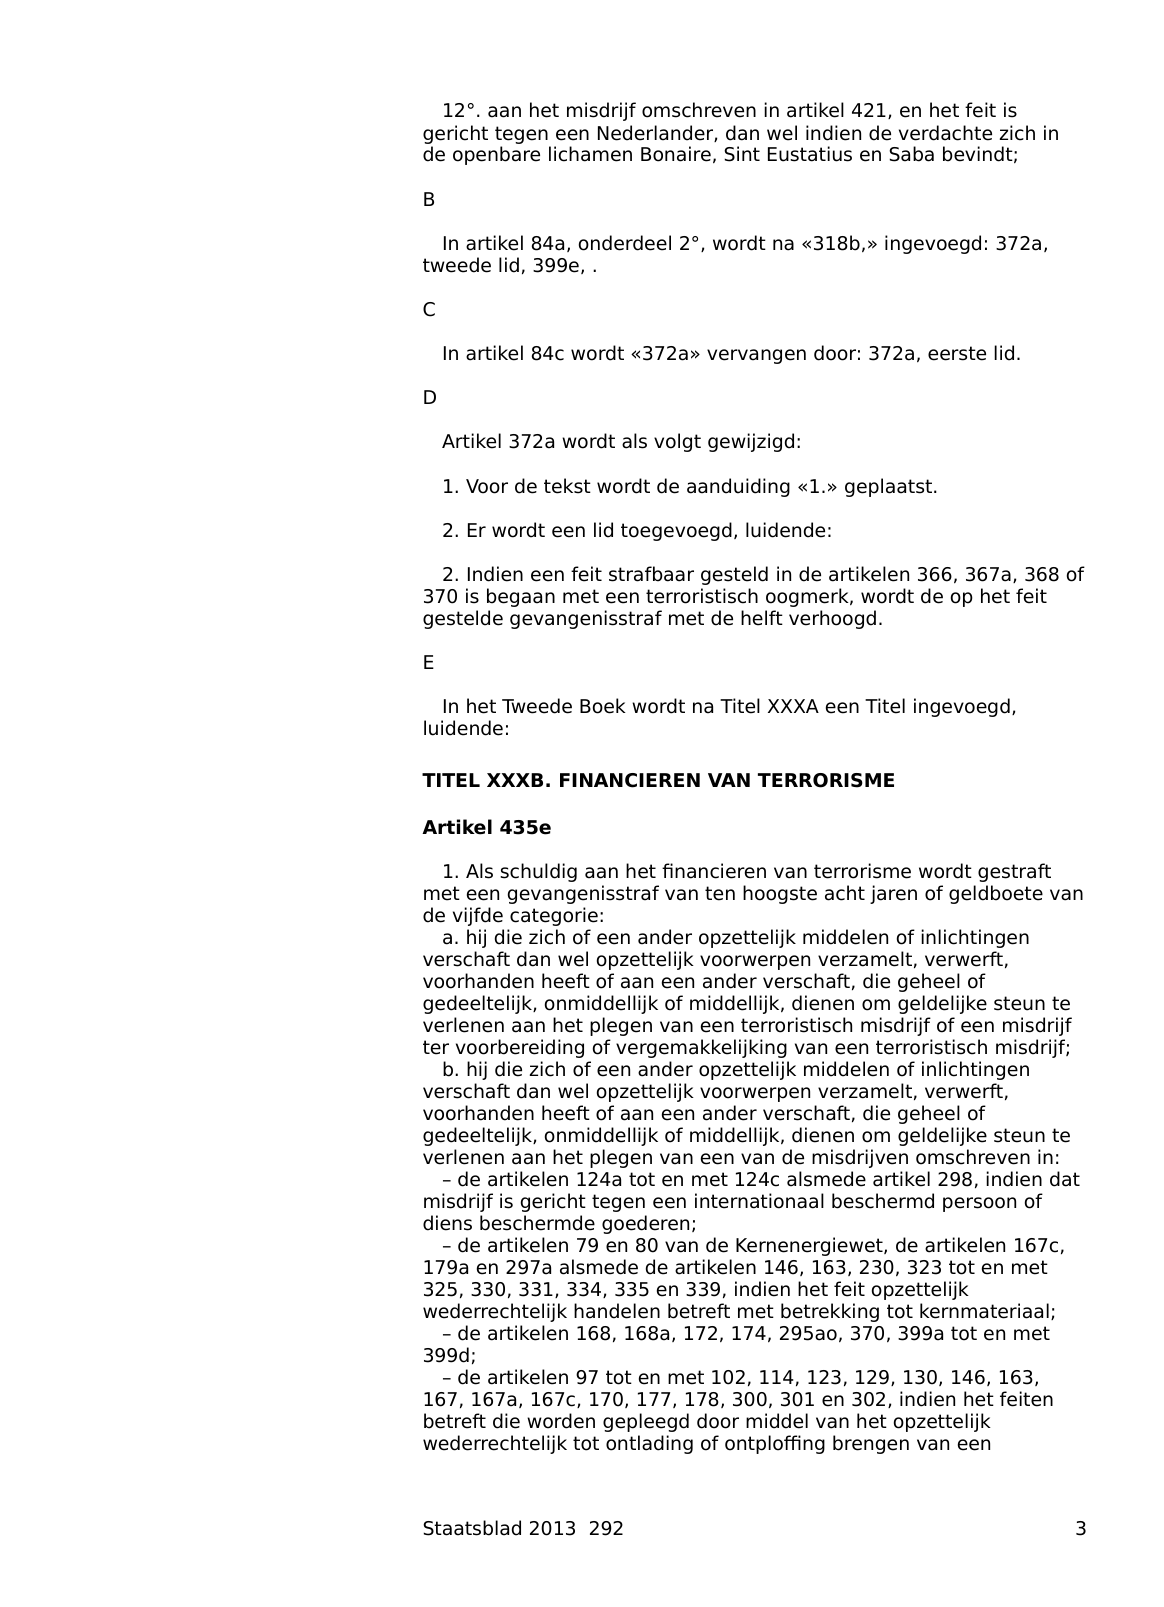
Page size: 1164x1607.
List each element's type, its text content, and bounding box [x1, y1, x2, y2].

text C [422, 299, 1087, 321]
text a. hij die zich of een ander opzettelijk middelen of inlichtingen verschaft dan wel opzettelijk voorwerpen verzamelt, verwerft, voorhanden heeft of aan een ander verschaft, die geheel of gedeeltelijk, onmiddellijk of middellijk, dienen om geldelijke steun te verlenen aan het plegen van een terroristisch misdrijf of een misdrijf ter voorbereiding of vergemakkelijking van een terroristisch misdrijf; [422, 927, 1087, 1059]
text – de artikelen 124a tot en met 124c alsmede artikel 298, indien dat misdrijf is gericht tegen een internationaal beschermd persoon of diens beschermde goederen; [422, 1169, 1087, 1235]
text – de artikelen 168, 168a, 172, 174, 295ao, 370, 399a tot en met 399d; [422, 1323, 1087, 1367]
text Artikel 372a wordt als volgt gewijzigd: [422, 431, 1087, 453]
text In het Tweede Boek wordt na Titel XXXA een Titel ingevoegd, luidende: [422, 696, 1087, 740]
text b. hij die zich of een ander opzettelijk middelen of inlichtingen verschaft dan wel opzettelijk voorwerpen verzamelt, verwerft, voorhanden heeft of aan een ander verschaft, die geheel of gedeeltelijk, onmiddellijk of middellijk, dienen om geldelijke steun te verlenen aan het plegen van een van de misdrijven omschreven in: [422, 1059, 1087, 1169]
text – de artikelen 79 en 80 van de Kernenergiewet, de artikelen 167c, 179a en 297a alsmede de artikelen 146, 163, 230, 323 tot en met 325, 330, 331, 334, 335 en 339, indien het feit opzettelijk wederrechtelijk handelen betreft met betrekking tot kernmateriaal; [422, 1235, 1087, 1323]
text – de artikelen 97 tot en met 102, 114, 123, 129, 130, 146, 163, 167, 167a, 167c, 170, 177, 178, 300, 301 en 302, indien het feiten betreft die worden gepleegd door middel van het opzettelijk wederrechtelijk tot ontlading of ontploffing brengen van een [422, 1367, 1087, 1455]
text 2. Er wordt een lid toegevoegd, luidende: [422, 520, 1087, 542]
text In artikel 84c wordt «372a» vervangen door: 372a, eerste lid. [422, 343, 1087, 365]
text In artikel 84a, onderdeel 2°, wordt na «318b,» ingevoegd: 372a, tweede lid, 399e, . [422, 233, 1087, 277]
text B [422, 188, 1087, 211]
text E [422, 652, 1087, 674]
subtitle TITEL XXXB. FINANCIEREN VAN TERRORISME [422, 770, 1087, 792]
text 12°. aan het misdrijf omschreven in artikel 421, en het feit is gericht tegen een Nederlander, dan wel indien de verdachte zich in de openbare lichamen Bonaire, Sint Eustatius en Saba bevindt; [422, 100, 1087, 166]
text 1. Voor de tekst wordt de aanduiding «1.» geplaatst. [422, 476, 1087, 497]
text 2. Indien een feit strafbaar gesteld in de artikelen 366, 367a, 368 of 370 is begaan met een terroristisch oogmerk, wordt de op het feit gestelde gevangenisstraf met de helft verhoogd. [422, 564, 1087, 630]
subtitle Artikel 435e [422, 817, 1087, 839]
text D [422, 387, 1087, 409]
text 1. Als schuldig aan het financieren van terrorisme wordt gestraft met een gevangenisstraf van ten hoogste acht jaren of geldboete van de vijfde categorie: [422, 861, 1087, 927]
